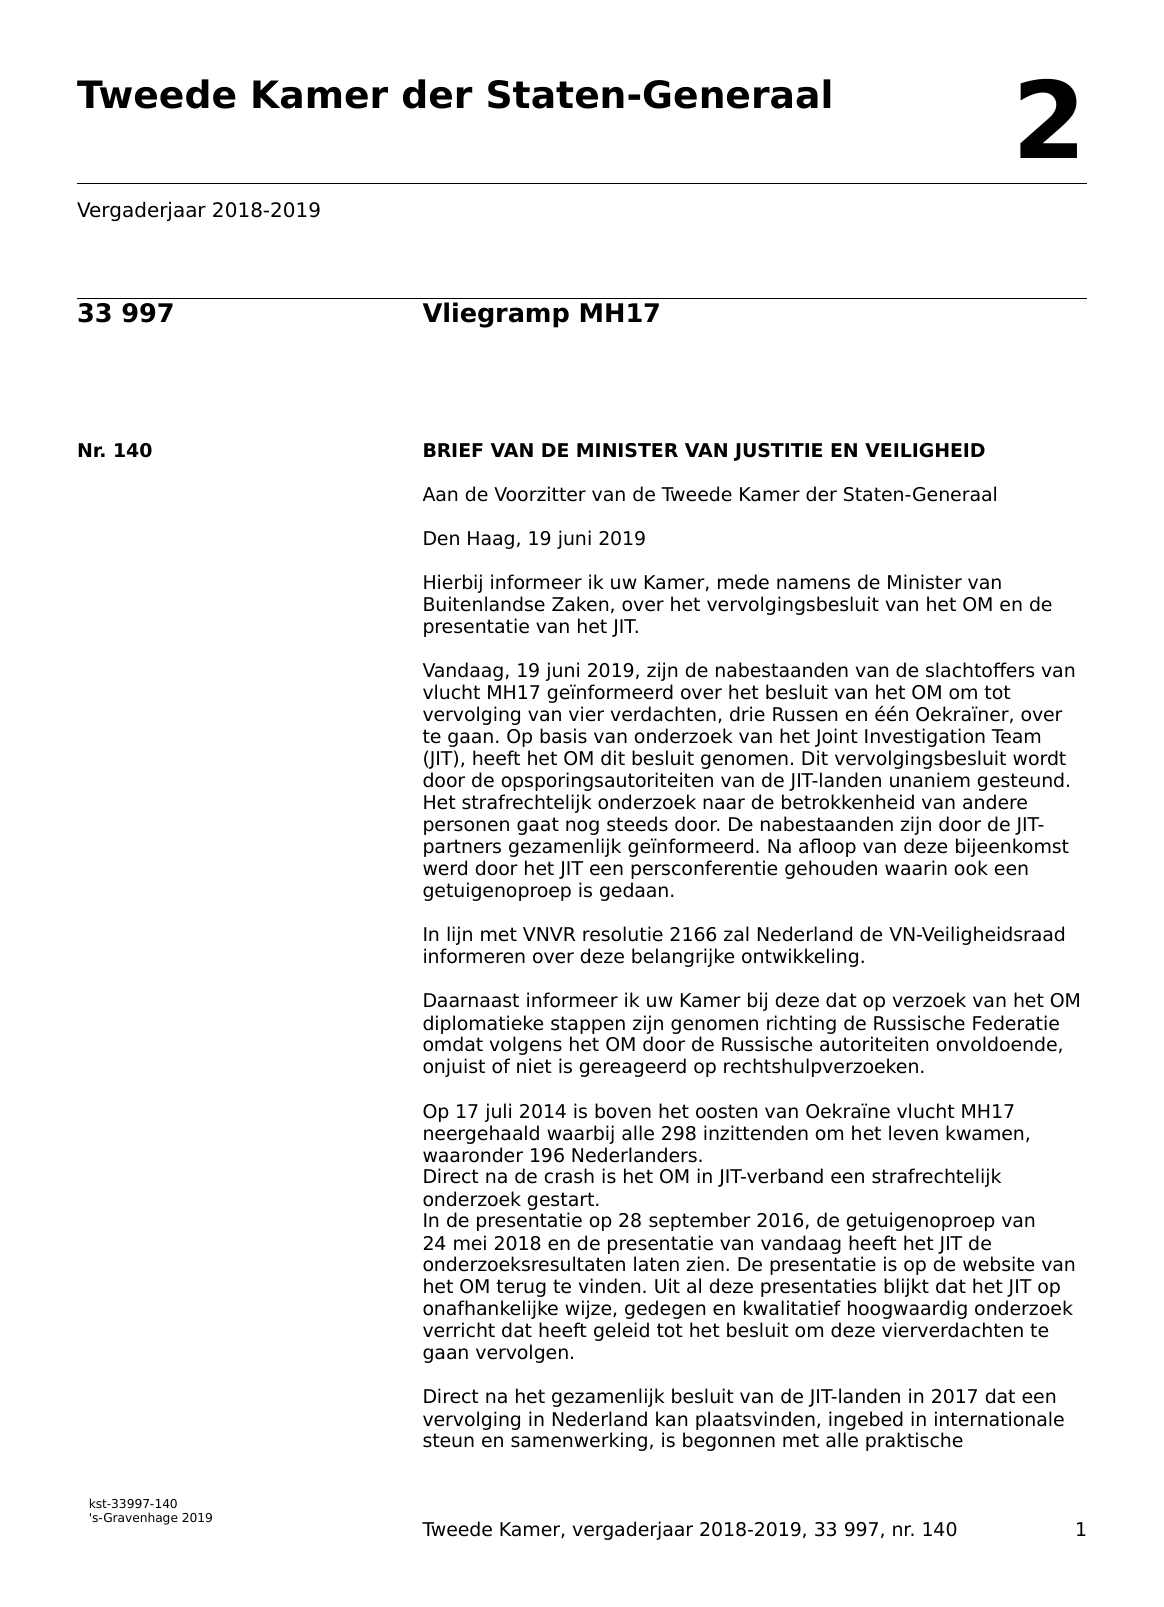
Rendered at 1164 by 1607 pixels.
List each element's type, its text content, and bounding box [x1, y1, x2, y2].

text kst-33997-140 [88, 1497, 323, 1511]
text Op 17 juli 2014 is boven het oosten van Oekraïne vlucht MH17 neergehaald waarbij alle 298 inzittenden om het leven kwamen, waaronder 196 Nederlanders. [422, 1101, 1087, 1166]
text In de presentatie op 28 september 2016, de getuigenoproep van 24 mei 2018 en de presentatie van vandaag heeft het JIT de onderzoeksresultaten laten zien. De presentatie is op de website van het OM terug te vinden. Uit al deze presentaties blijkt dat het JIT op onafhankelijke wijze, gedegen en kwalitatief hoogwaardig onderzoek verricht dat heeft geleid tot het besluit om deze vierverdachten te gaan vervolgen. [422, 1210, 1087, 1364]
text Direct na de crash is het OM in JIT-verband een strafrechtelijk onderzoek gestart. [422, 1166, 1087, 1210]
text Daarnaast informeer ik uw Kamer bij deze dat op verzoek van het OM diplomatieke stappen zijn genomen richting de Russische Federatie omdat volgens het OM door de Russische autoriteiten onvoldoende, onjuist of niet is gereageerd op rechtshulpverzoeken. [422, 990, 1087, 1078]
text Direct na het gezamenlijk besluit van de JIT-landen in 2017 dat een vervolging in Nederland kan plaatsvinden, ingebed in internationale steun en samenwerking, is begonnen met alle praktische [422, 1386, 1087, 1452]
table_cell Vergaderjaar 2018-2019 [77, 184, 1087, 298]
subtitle 33 997 Vliegramp MH17 [77, 299, 1087, 329]
text Aan de Voorzitter van de Tweede Kamer der Staten-Generaal [422, 484, 1087, 506]
text Vandaag, 19 juni 2019, zijn de nabestaanden van de slachtoffers van vlucht MH17 geïnformeerd over het besluit van het OM om tot vervolging van vier verdachten, drie Russen en één Oekraïner, over te gaan. Op basis van onderzoek van het Joint Investigation Team (JIT), heeft het OM dit besluit genomen. Dit vervolgingsbesluit wordt door de opsporingsautoriteiten van de JIT-landen unaniem gesteund. Het strafrechtelijk onderzoek naar de betrokkenheid van andere personen gaat nog steeds door. De nabestaanden zijn door de JIT-partners gezamenlijk geïnformeerd. Na afloop van deze bijeenkomst werd door het JIT een persconferentie gehouden waarin ook een getuigenoproep is gedaan. [422, 660, 1087, 902]
text In lijn met VNVR resolutie 2166 zal Nederland de VN-Veiligheidsraad informeren over deze belangrijke ontwikkeling. [422, 924, 1087, 968]
subtitle Nr. 140 BRIEF VAN DE MINISTER VAN JUSTITIE EN VEILIGHEID [77, 440, 1087, 462]
table_header Tweede Kamer der Staten-Generaal [77, 59, 886, 183]
table_header 2 [886, 59, 1087, 183]
text Den Haag, 19 juni 2019 [422, 528, 1087, 550]
text Hierbij informeer ik uw Kamer, mede namens de Minister van Buitenlandse Zaken, over het vervolgingsbesluit van het OM en de presentatie van het JIT. [422, 572, 1087, 638]
text 's-Gravenhage 2019 [88, 1511, 323, 1525]
